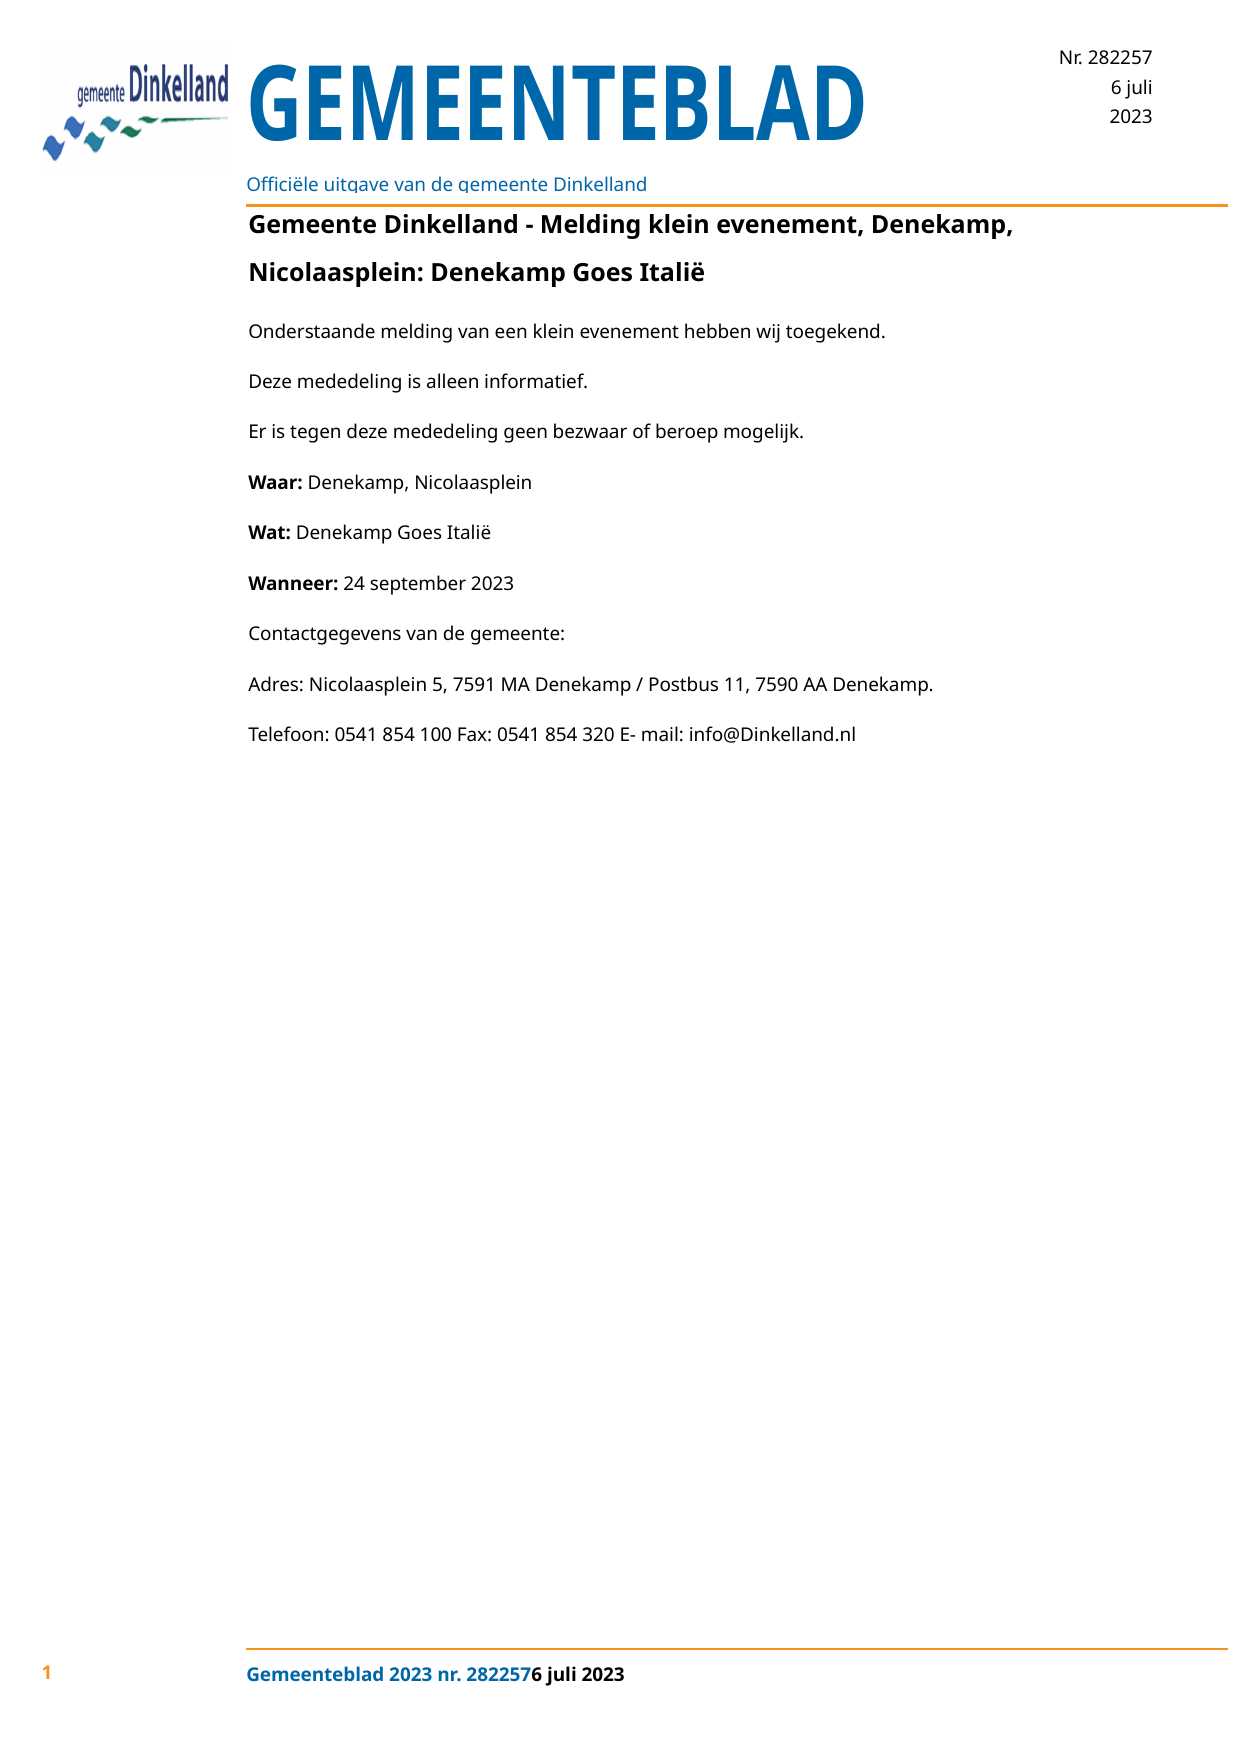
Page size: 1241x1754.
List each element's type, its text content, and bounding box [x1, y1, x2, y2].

text Er is tegen deze mededeling geen bezwaar of beroep mogelijk. [248, 419, 1152, 444]
text Deze mededeling is alleen informatief. [248, 368, 1152, 394]
text Wat: Denekamp Goes Italië [248, 519, 1152, 545]
text Waar: Denekamp, Nicolaasplein [248, 469, 1152, 495]
text Contactgegevens van de gemeente: [248, 620, 1152, 646]
text Telefoon: 0541 854 100 Fax: 0541 854 320 E- mail: info@Dinkelland.nl [248, 721, 1152, 747]
picture [41, 47, 231, 172]
text Adres: Nicolaasplein 5, 7591 MA Denekamp / Postbus 11, 7590 AA Denekamp. [248, 671, 1152, 697]
text Wanneer: 24 september 2023 [248, 570, 1152, 596]
text Onderstaande melding van een klein evenement hebben wij toegekend. [248, 318, 1152, 344]
text Gemeente Dinkelland - Melding klein evenement, Denekamp, Nicolaasplein: Denekamp Goes Italië [248, 207, 1152, 288]
